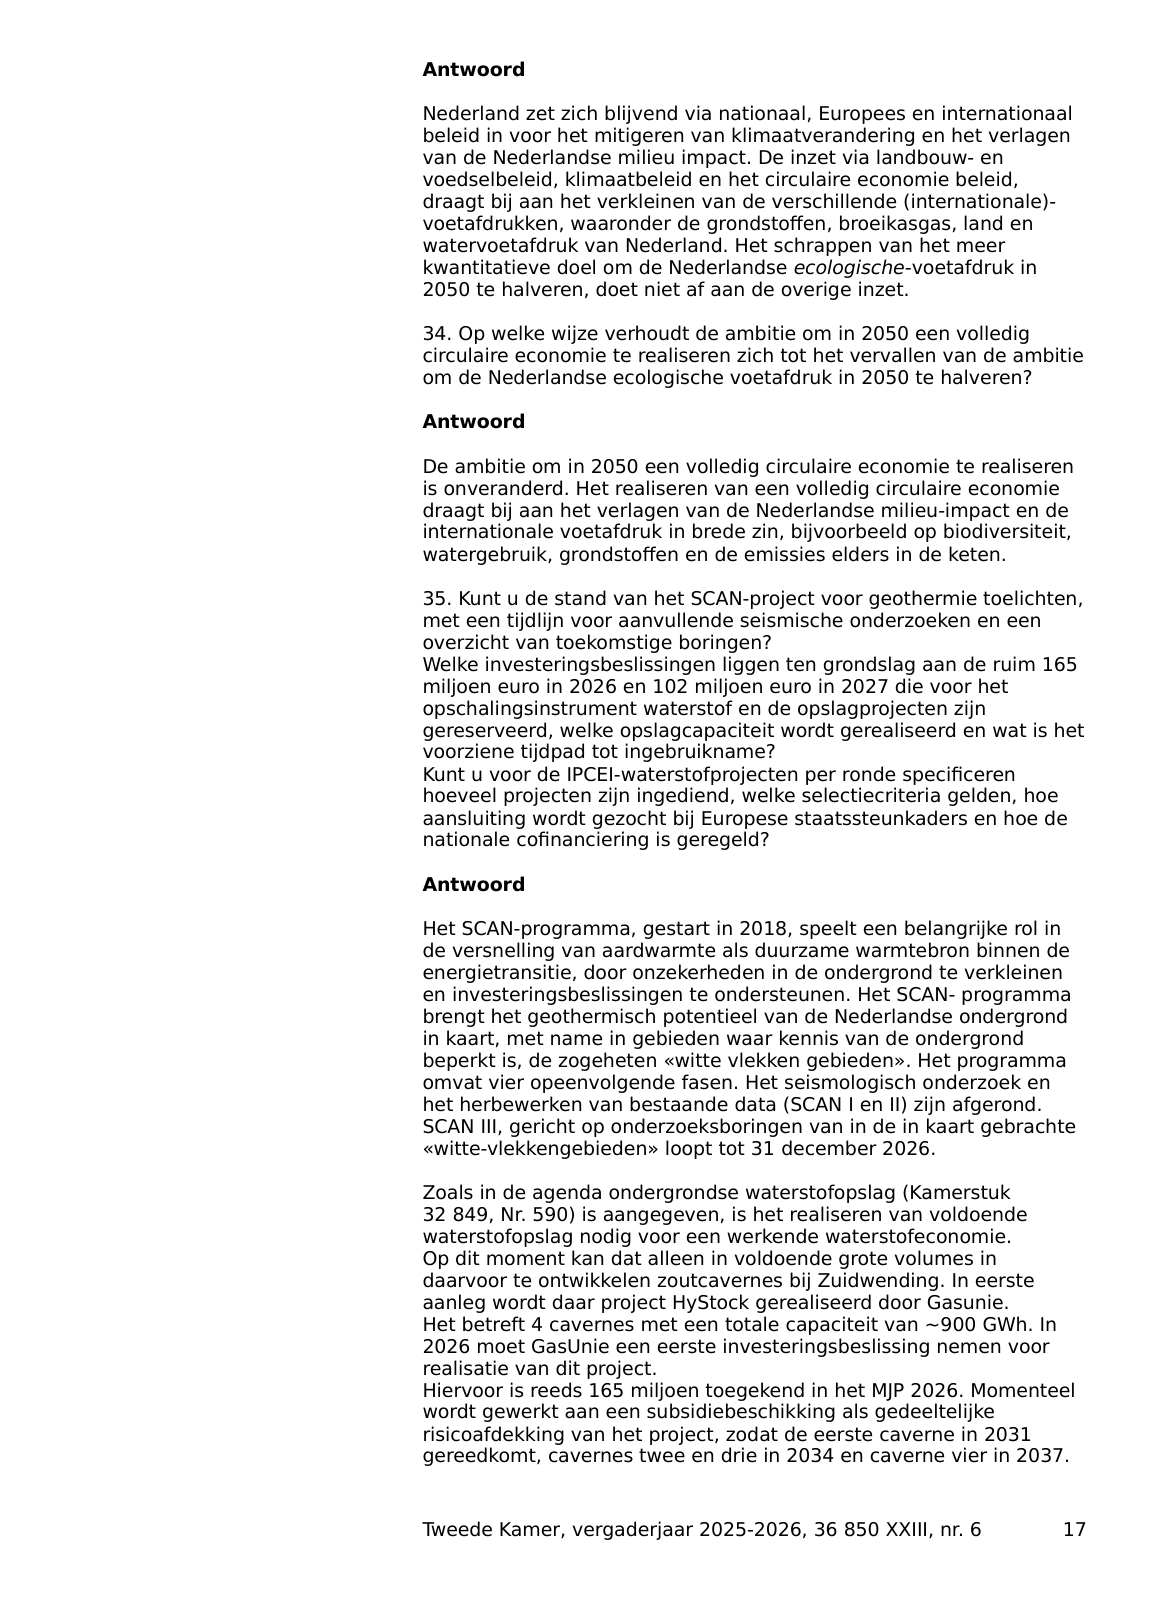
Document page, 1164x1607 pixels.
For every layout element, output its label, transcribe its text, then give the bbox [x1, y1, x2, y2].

text De ambitie om in 2050 een volledig circulaire economie te realiseren is onveranderd. Het realiseren van een volledig circulaire economie draagt bij aan het verlagen van de Nederlandse milieu-impact en de internationale voetafdruk in brede zin, bijvoorbeeld op biodiversiteit, watergebruik, grondstoffen en de emissies elders in de keten. [422, 456, 1087, 565]
text Het betreft 4 cavernes met een totale capaciteit van ~900 GWh. In 2026 moet GasUnie een eerste investeringsbeslissing nemen voor realisatie van dit project. [422, 1313, 1087, 1379]
text 34. Op welke wijze verhoudt de ambitie om in 2050 een volledig circulaire economie te realiseren zich tot het vervallen van de ambitie om de Nederlandse ecologische voetafdruk in 2050 te halveren? [422, 323, 1087, 389]
text Nederland zet zich blijvend via nationaal, Europees en internationaal beleid in voor het mitigeren van klimaatverandering en het verlagen van de Nederlandse milieu impact. De inzet via landbouw- en voedselbeleid, klimaatbeleid en het circulaire economie beleid, draagt bij aan het verkleinen van de verschillende (internationale)-voetafdrukken, waaronder de grondstoffen, broeikasgas, land en watervoetafdruk van Nederland. Het schrappen van het meer kwantitatieve doel om de Nederlandse ecologische-voetafdruk in 2050 te halveren, doet niet af aan de overige inzet. [422, 103, 1087, 301]
subtitle Antwoord [422, 59, 1087, 81]
text Hiervoor is reeds 165 miljoen toegekend in het MJP 2026. Momenteel wordt gewerkt aan een subsidiebeschikking als gedeeltelijke risicoafdekking van het project, zodat de eerste caverne in 2031 gereedkomt, cavernes twee en drie in 2034 en caverne vier in 2037. [422, 1379, 1087, 1467]
text Welke investeringsbeslissingen liggen ten grondslag aan de ruim 165 miljoen euro in 2026 en 102 miljoen euro in 2027 die voor het opschalingsinstrument waterstof en de opslagprojecten zijn gereserveerd, welke opslagcapaciteit wordt gerealiseerd en wat is het voorziene tijdpad tot ingebruikname? [422, 653, 1087, 763]
text Op dit moment kan dat alleen in voldoende grote volumes in daarvoor te ontwikkelen zoutcavernes bij Zuidwending. In eerste aanleg wordt daar project HyStock gerealiseerd door Gasunie. [422, 1248, 1087, 1313]
text 35. Kunt u de stand van het SCAN-project voor geothermie toelichten, met een tijdlijn voor aanvullende seismische onderzoeken en een overzicht van toekomstige boringen? [422, 588, 1087, 653]
subtitle Antwoord [422, 873, 1087, 896]
text Zoals in de agenda ondergrondse waterstofopslag (Kamerstuk 32 849, Nr. 590) is aangegeven, is het realiseren van voldoende waterstofopslag nodig voor een werkende waterstofeconomie. [422, 1182, 1087, 1248]
subtitle Antwoord [422, 411, 1087, 433]
text Kunt u voor de IPCEI-waterstofprojecten per ronde specificeren hoeveel projecten zijn ingediend, welke selectiecriteria gelden, hoe aansluiting wordt gezocht bij Europese staatssteunkaders en hoe de nationale cofinanciering is geregeld? [422, 763, 1087, 851]
text Het SCAN-programma, gestart in 2018, speelt een belangrijke rol in de versnelling van aardwarmte als duurzame warmtebron binnen de energietransitie, door onzekerheden in de ondergrond te verkleinen en investeringsbeslissingen te ondersteunen. Het SCAN- programma brengt het geothermisch potentieel van de Nederlandse ondergrond in kaart, met name in gebieden waar kennis van de ondergrond beperkt is, de zogeheten «witte vlekken gebieden». Het programma omvat vier opeenvolgende fasen. Het seismologisch onderzoek en het herbewerken van bestaande data (SCAN I en II) zijn afgerond. SCAN III, gericht op onderzoeksboringen van in de in kaart gebrachte «witte-vlekkengebieden» loopt tot 31 december 2026. [422, 918, 1087, 1159]
